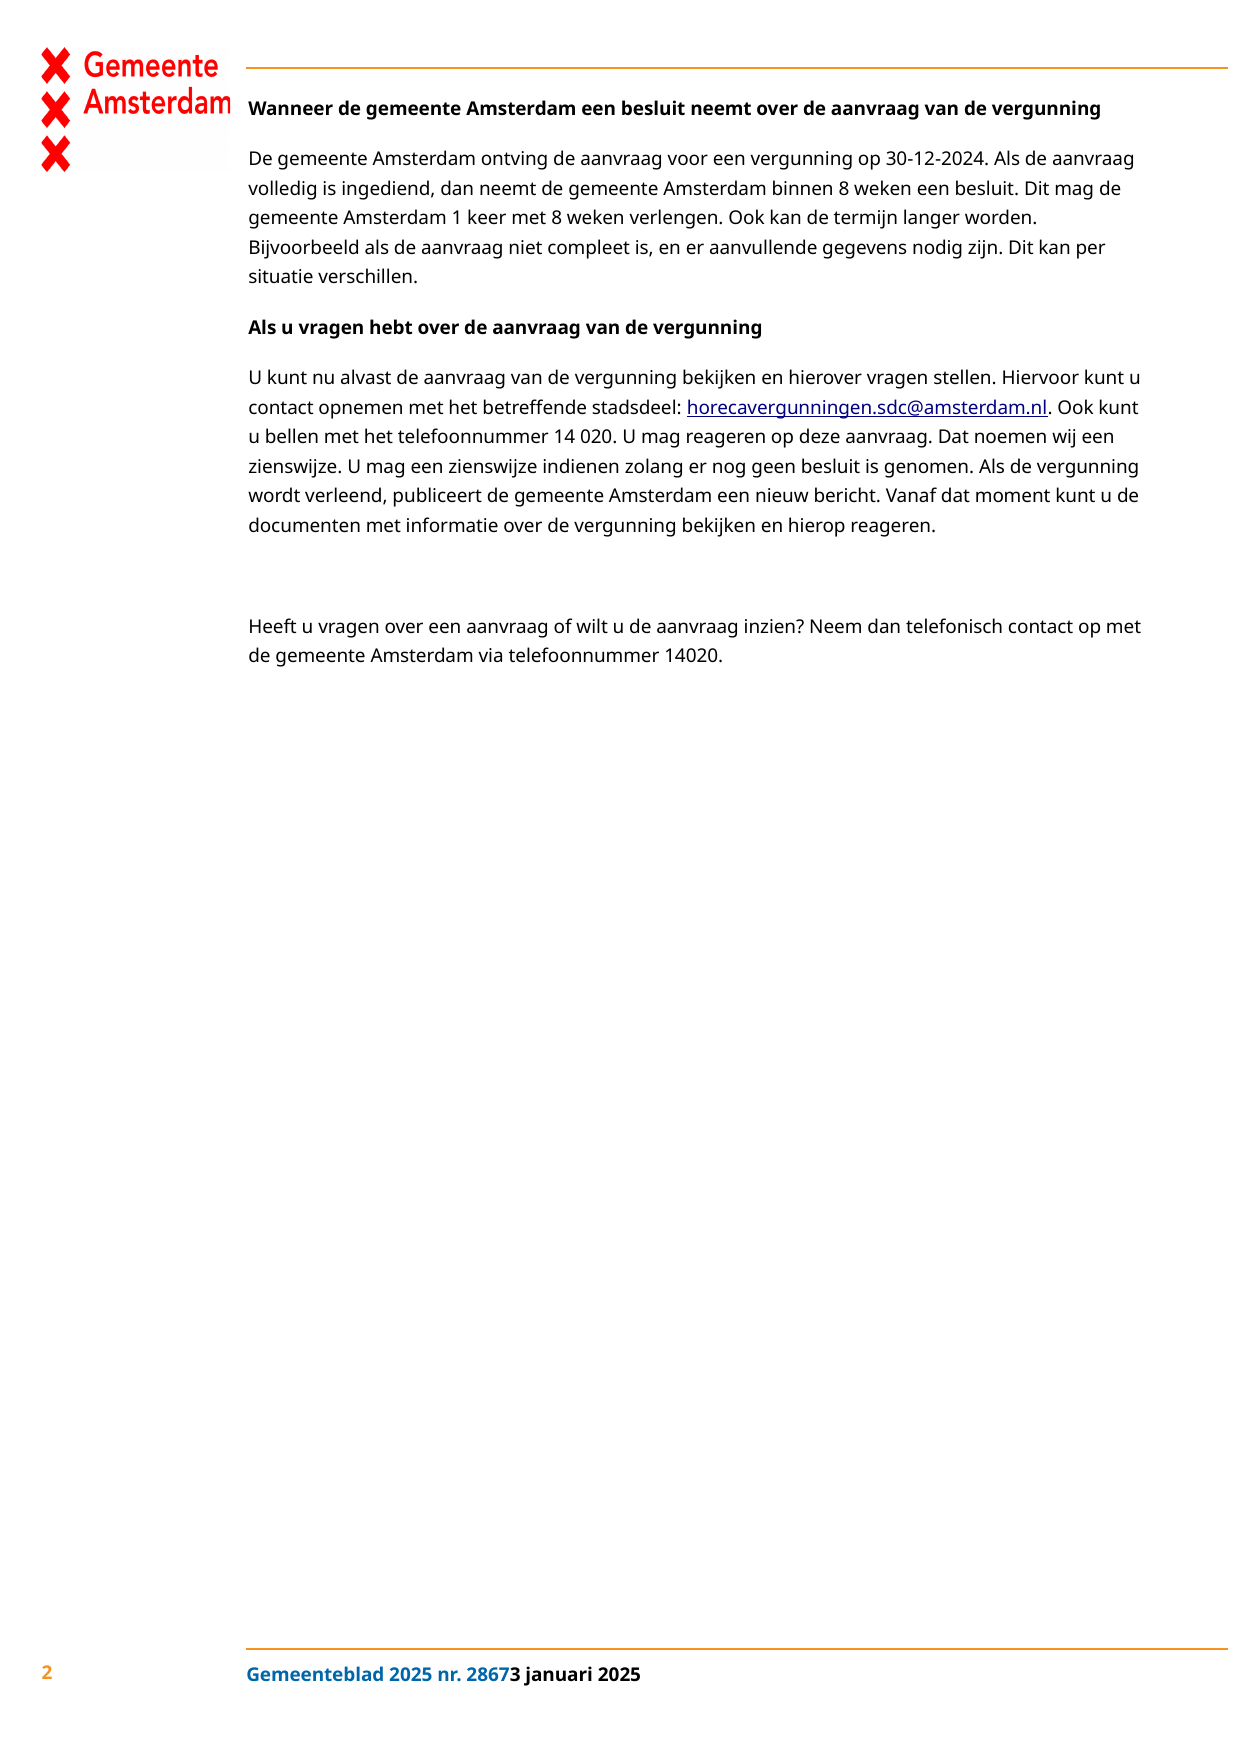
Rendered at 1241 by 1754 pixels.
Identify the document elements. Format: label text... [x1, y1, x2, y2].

text Heeft u vragen over een aanvraag of wilt u de aanvraag inzien? Neem dan telefonisch contact op met de gemeente Amsterdam via telefoonnummer 14020. [248, 613, 1152, 668]
picture [41, 47, 231, 172]
text Wanneer de gemeente Amsterdam een besluit neemt over de aanvraag van de vergunning [248, 95, 1152, 121]
text De gemeente Amsterdam ontving de aanvraag voor een vergunning op 30-12-2024. Als de aanvraag volledig is ingediend, dan neemt de gemeente Amsterdam binnen 8 weken een besluit. Dit mag de gemeente Amsterdam 1 keer met 8 weken verlengen. Ook kan de termijn langer worden. Bijvoorbeeld als de aanvraag niet compleet is, en er aanvullende gegevens nodig zijn. Dit kan per situatie verschillen. [248, 145, 1152, 289]
text U kunt nu alvast de aanvraag van de vergunning bekijken en hierover vragen stellen. Hiervoor kunt u contact opnemen met het betreffende stadsdeel: horecavergunningen.sdc@amsterdam.nl. Ook kunt u bellen met het telefoonnummer 14 020. U mag reageren op deze aanvraag. Dat noemen wij een zienswijze. U mag een zienswijze indienen zolang er nog geen besluit is genomen. Als de vergunning wordt verleend, publiceert de gemeente Amsterdam een nieuw bericht. Vanaf dat moment kunt u de documenten met informatie over de vergunning bekijken en hierop reageren. [248, 364, 1152, 538]
text Als u vragen hebt over de aanvraag van de vergunning [248, 314, 1152, 340]
